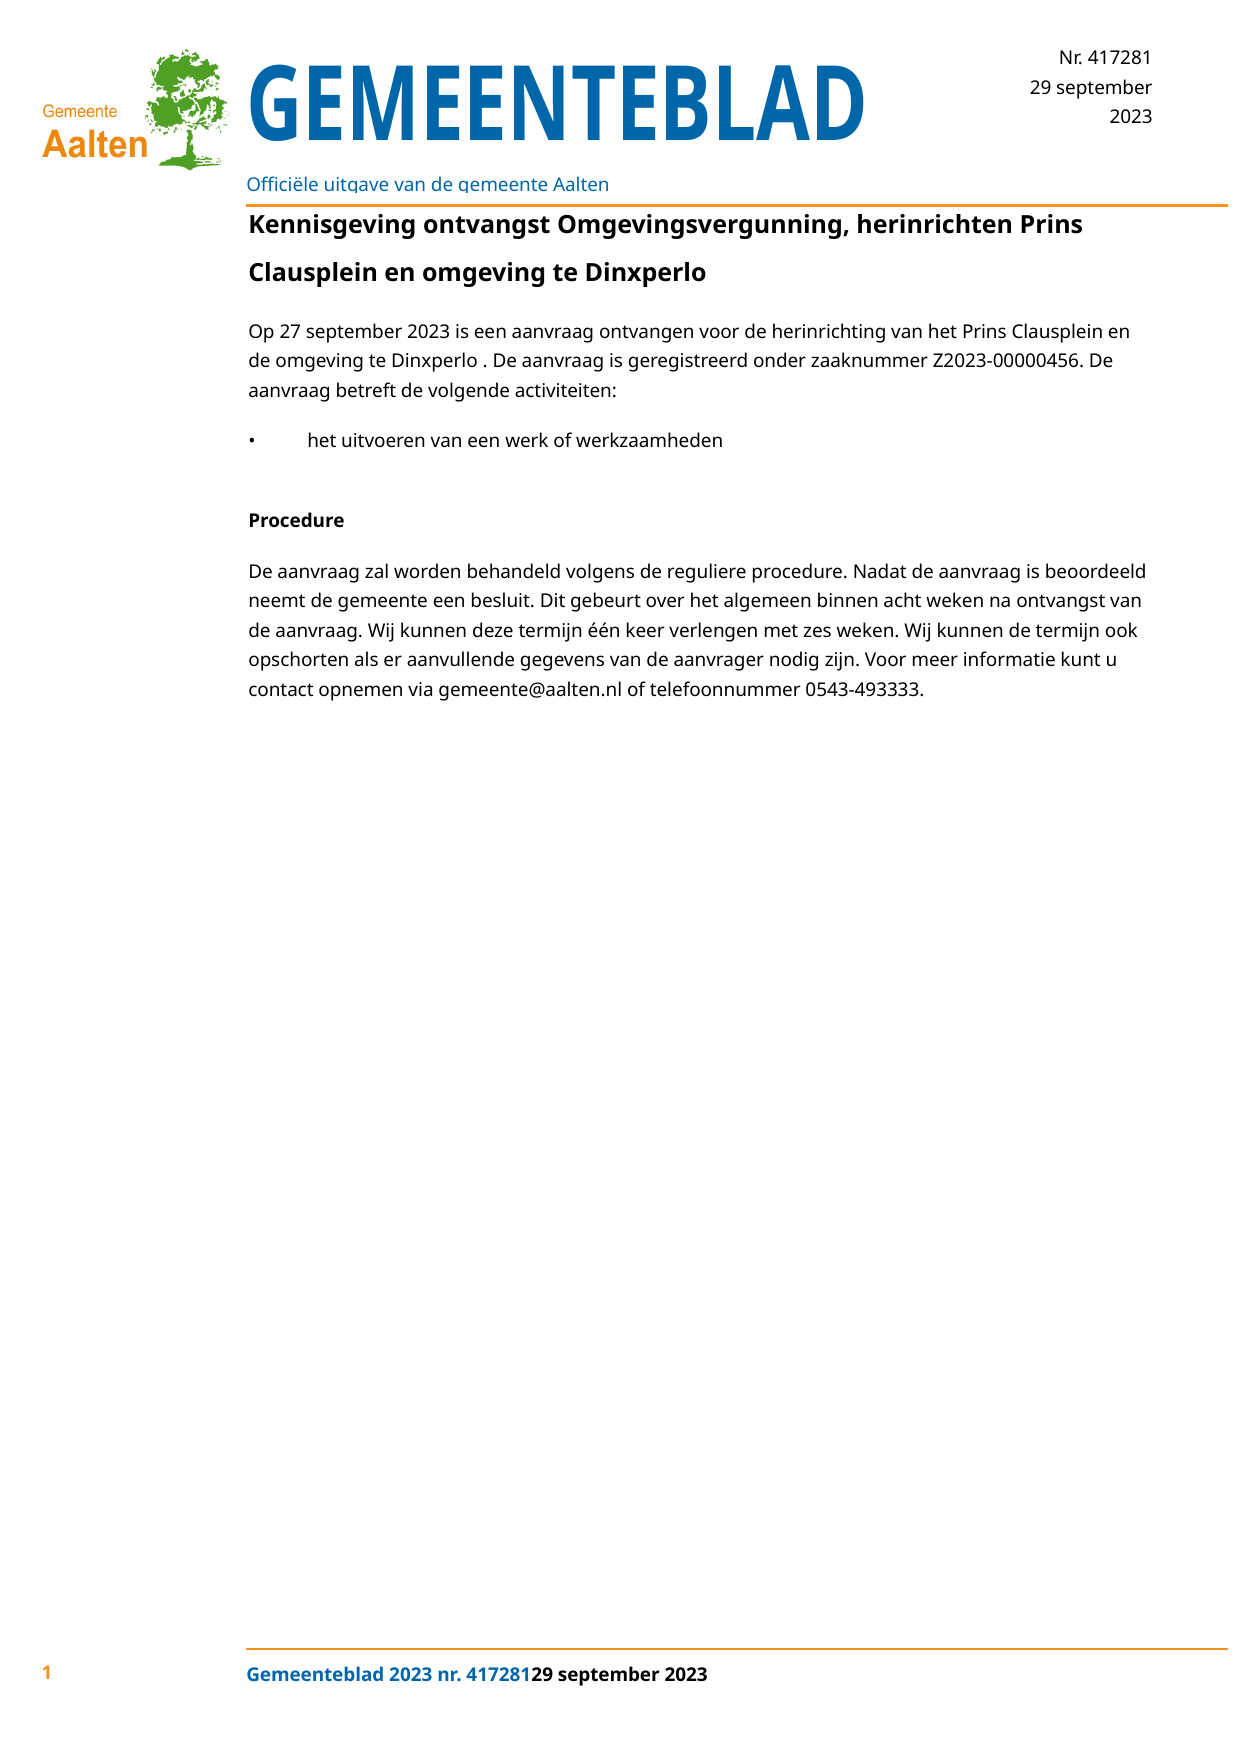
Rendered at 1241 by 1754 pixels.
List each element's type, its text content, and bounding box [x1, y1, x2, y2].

picture [41, 47, 231, 172]
list het uitvoeren van een werk of werkzaamheden [248, 427, 1152, 453]
text De aanvraag zal worden behandeld volgens de reguliere procedure. Nadat de aanvraag is beoordeeld neemt de gemeente een besluit. Dit gebeurt over het algemeen binnen acht weken na ontvangst van de aanvraag. Wij kunnen deze termijn één keer verlengen met zes weken. Wij kunnen de termijn ook opschorten als er aanvullende gegevens van de aanvrager nodig zijn. Voor meer informatie kunt u contact opnemen via gemeente@aalten.nl of telefoonnummer 0543-493333. [248, 558, 1152, 702]
text Kennisgeving ontvangst Omgevingsvergunning, herinrichten Prins Clausplein en omgeving te Dinxperlo [248, 207, 1152, 288]
text Op 27 september 2023 is een aanvraag ontvangen voor de herinrichting van het Prins Clausplein en de omgeving te Dinxperlo . De aanvraag is geregistreerd onder zaaknummer Z2023-00000456. De aanvraag betreft de volgende activiteiten: [248, 318, 1152, 403]
text Procedure [248, 507, 1152, 533]
